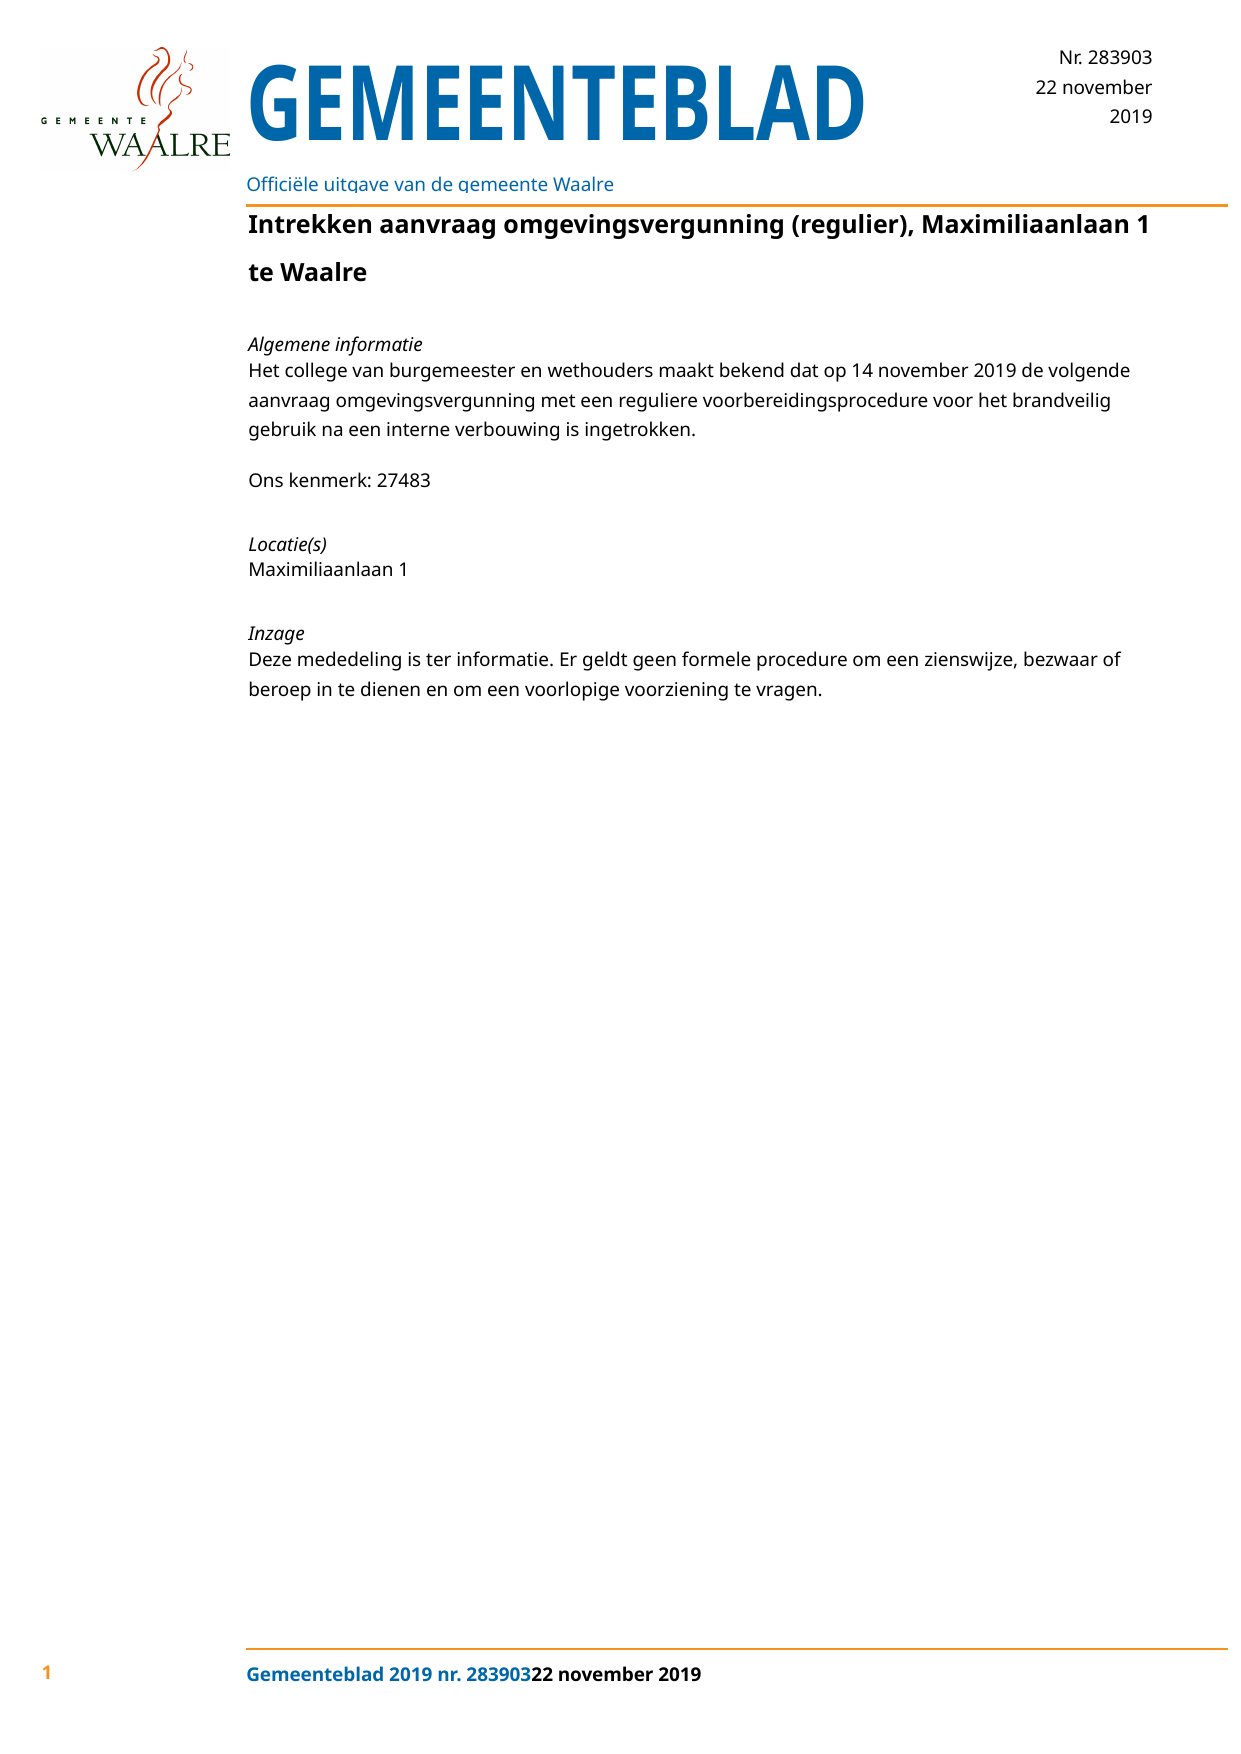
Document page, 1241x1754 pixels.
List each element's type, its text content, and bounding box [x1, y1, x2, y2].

text Het college van burgemeester en wethouders maakt bekend dat op 14 november 2019 de volgende aanvraag omgevingsvergunning met een reguliere voorbereidingsprocedure voor het brandveilig gebruik na een interne verbouwing is ingetrokken. [248, 357, 1152, 442]
text Maximiliaanlaan 1 [248, 556, 1152, 582]
text Ons kenmerk: 27483 [248, 467, 1152, 492]
picture [41, 47, 231, 172]
text Intrekken aanvraag omgevingsvergunning (regulier), Maximiliaanlaan 1 te Waalre [248, 207, 1152, 288]
text Deze mededeling is ter informatie. Er geldt geen formele procedure om een zienswijze, bezwaar of beroep in te dienen en om een voorlopige voorziening te vragen. [248, 646, 1152, 701]
text Algemene informatie [248, 331, 1152, 357]
text Locatie(s) [248, 531, 1152, 556]
text Inzage [248, 620, 1152, 646]
